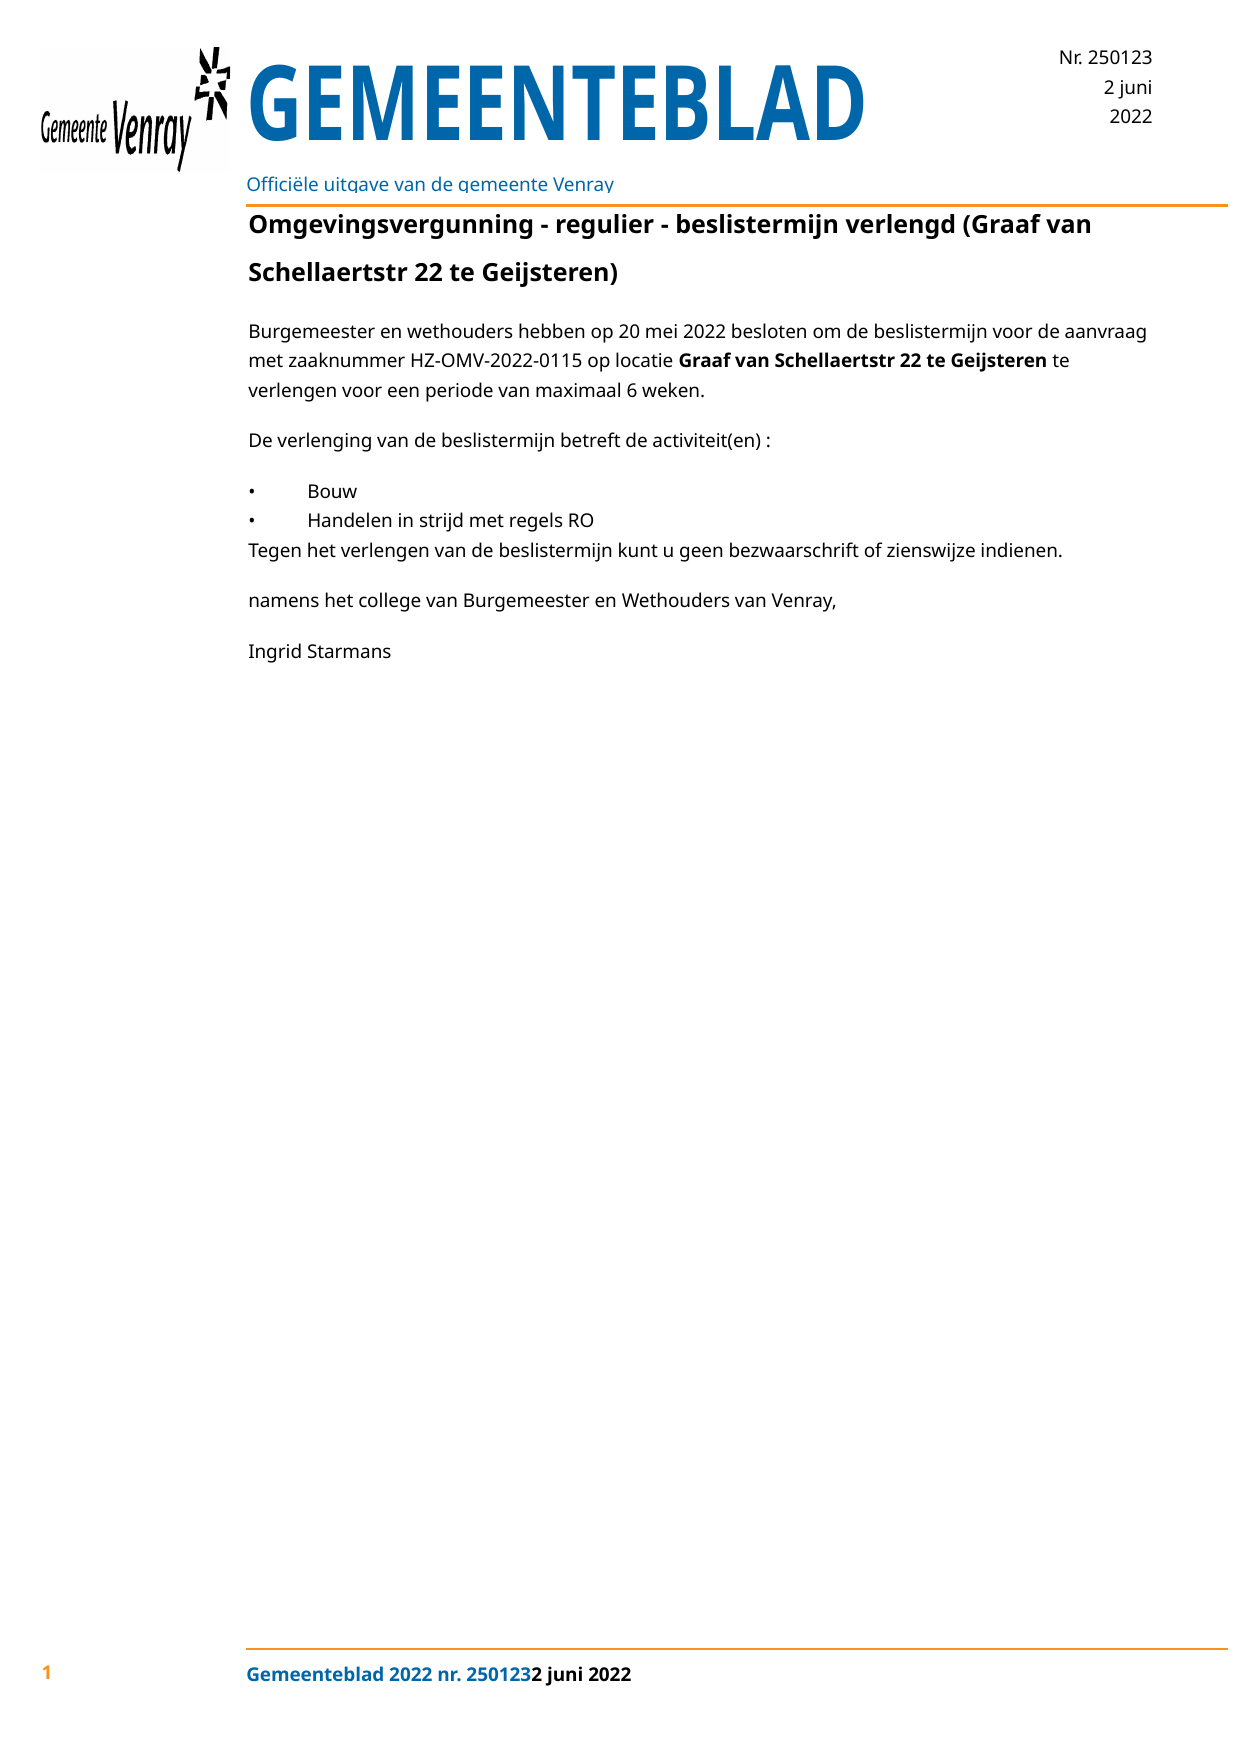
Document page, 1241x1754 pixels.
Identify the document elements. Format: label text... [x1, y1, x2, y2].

text De verlenging van de beslistermijn betreft de activiteit(en) : [248, 427, 1152, 453]
text Omgevingsvergunning - regulier - beslistermijn verlengd (Graaf van Schellaertstr 22 te Geijsteren) [248, 207, 1152, 288]
text Ingrid Starmans [248, 638, 1152, 664]
picture [41, 47, 231, 172]
text Burgemeester en wethouders hebben op 20 mei 2022 besloten om de beslistermijn voor de aanvraag met zaaknummer HZ-OMV-2022-0115 op locatie Graaf van Schellaertstr 22 te Geijsteren te verlengen voor een periode van maximaal 6 weken. [248, 318, 1152, 403]
text namens het college van Burgemeester en Wethouders van Venray, [248, 587, 1152, 613]
text Tegen het verlengen van de beslistermijn kunt u geen bezwaarschrift of zienswijze indienen. [248, 537, 1152, 563]
list Bouw [248, 478, 1152, 504]
list Handelen in strijd met regels RO [248, 507, 1152, 533]
